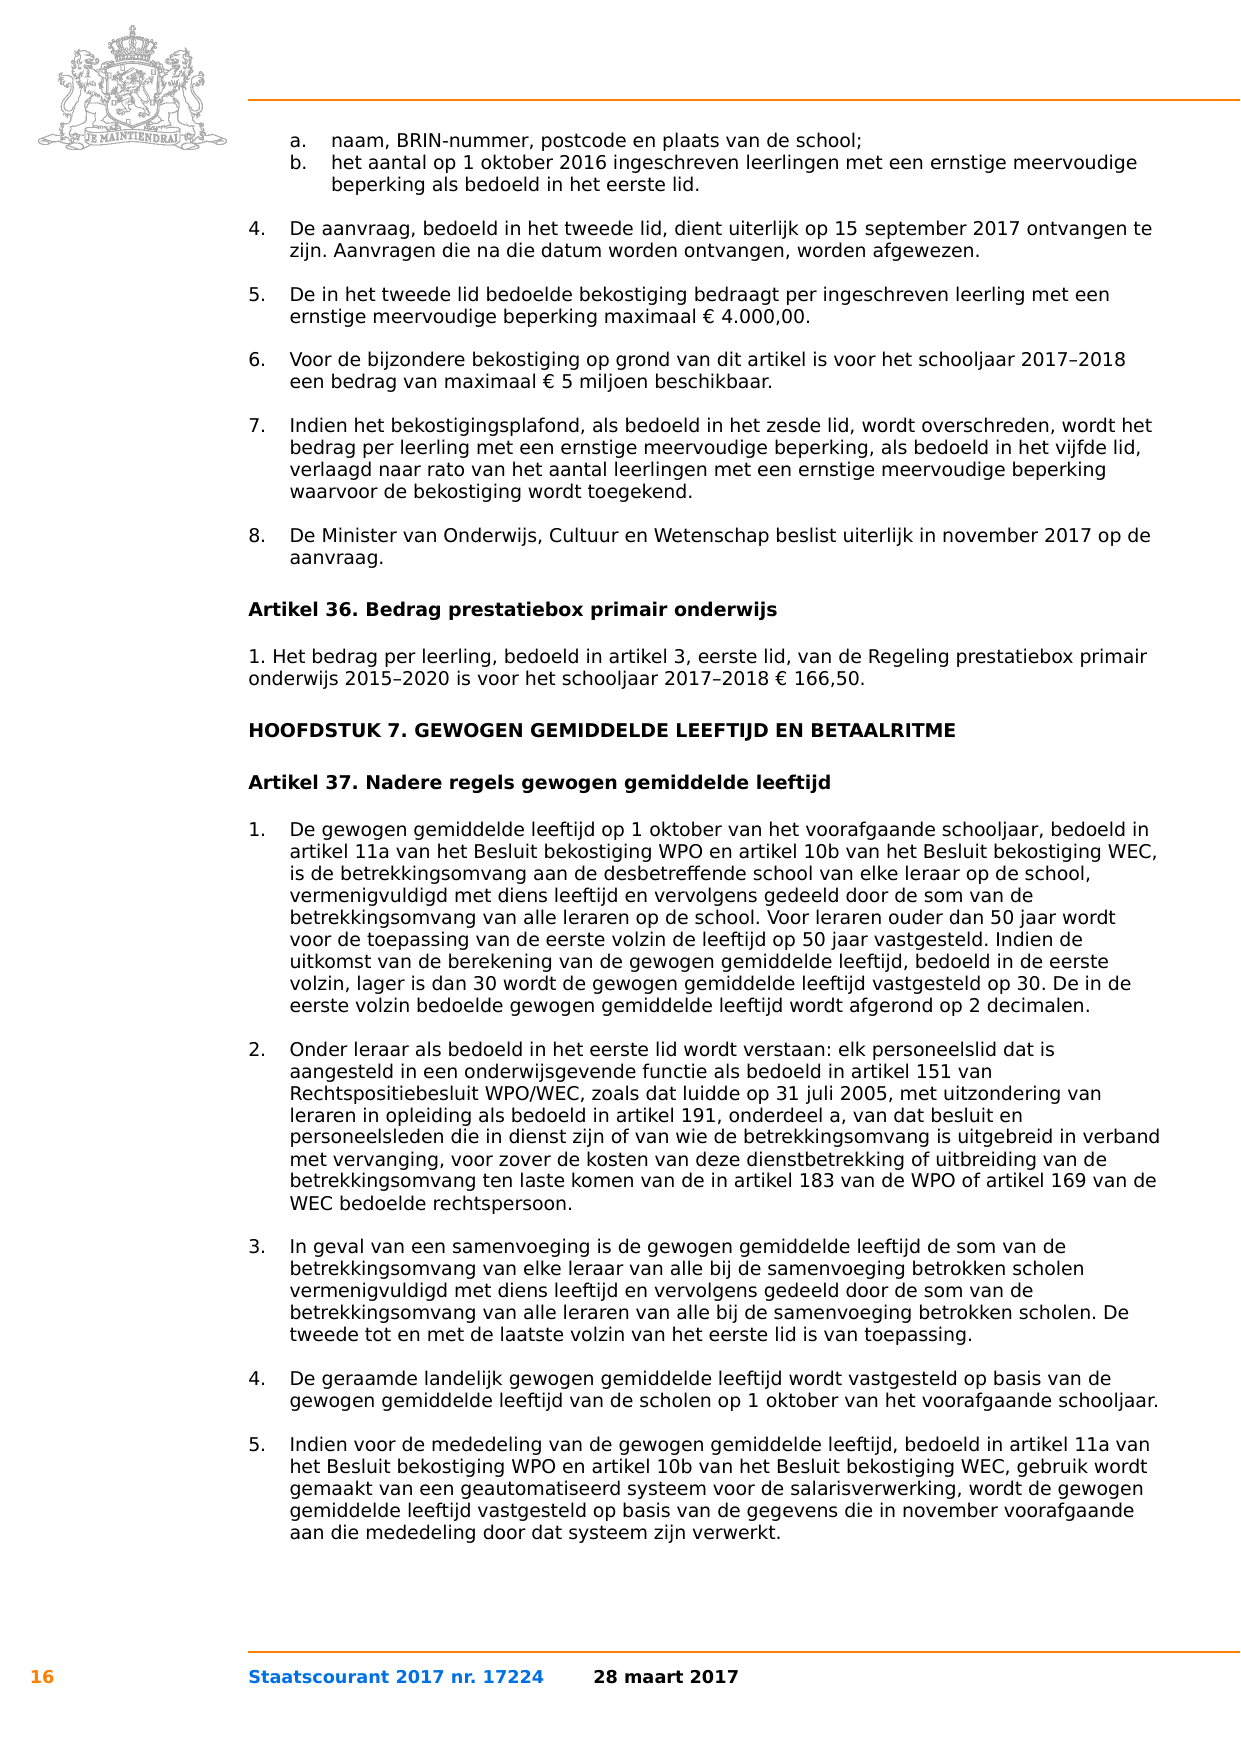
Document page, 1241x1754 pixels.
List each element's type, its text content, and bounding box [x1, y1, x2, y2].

text 1. Het bedrag per leerling, bedoeld in artikel 3, eerste lid, van de Regeling prestatiebox primair onderwijs 2015–2020 is voor het schooljaar 2017–2018 € 166,50. [248, 646, 1163, 690]
subtitle Artikel 36. Bedrag prestatiebox primair onderwijs [248, 599, 1163, 621]
text 7. Indien het bekostigingsplafond, als bedoeld in het zesde lid, wordt overschreden, wordt het bedrag per leerling met een ernstige meervoudige beperking, als bedoeld in het vijfde lid, verlaagd naar rato van het aantal leerlingen met een ernstige meervoudige beperking waarvoor de bekostiging wordt toegekend. [248, 415, 1163, 503]
text 2. Onder leraar als bedoeld in het eerste lid wordt verstaan: elk personeelslid dat is aangesteld in een onderwijsgevende functie als bedoeld in artikel 151 van Rechtspositiebesluit WPO/WEC, zoals dat luidde op 31 juli 2005, met uitzondering van leraren in opleiding als bedoeld in artikel 191, onderdeel a, van dat besluit en personeelsleden die in dienst zijn of van wie de betrekkingsomvang is uitgebreid in verband met vervanging, voor zover de kosten van deze dienstbetrekking of uitbreiding van de betrekkingsomvang ten laste komen van de in artikel 183 van de WPO of artikel 169 van de WEC bedoelde rechtspersoon. [248, 1038, 1163, 1214]
text 5. De in het tweede lid bedoelde bekostiging bedraagt per ingeschreven leerling met een ernstige meervoudige beperking maximaal € 4.000,00. [248, 283, 1163, 327]
text 4. De aanvraag, bedoeld in het tweede lid, dient uiterlijk op 15 september 2017 ontvangen te zijn. Aanvragen die na die datum worden ontvangen, worden afgewezen. [248, 218, 1163, 262]
text a. naam, BRIN-nummer, postcode en plaats van de school; [289, 130, 1163, 152]
subtitle Artikel 37. Nadere regels gewogen gemiddelde leeftijd [248, 772, 1163, 794]
text b. het aantal op 1 oktober 2016 ingeschreven leerlingen met een ernstige meervoudige beperking als bedoeld in het eerste lid. [289, 152, 1163, 196]
text 3. In geval van een samenvoeging is de gewogen gemiddelde leeftijd de som van de betrekkingsomvang van elke leraar van alle bij de samenvoeging betrokken scholen vermenigvuldigd met diens leeftijd en vervolgens gedeeld door de som van de betrekkingsomvang van alle leraren van alle bij de samenvoeging betrokken scholen. De tweede tot en met de laatste volzin van het eerste lid is van toepassing. [248, 1236, 1163, 1346]
picture [38, 25, 227, 150]
text 6. Voor de bijzondere bekostiging op grond van dit artikel is voor het schooljaar 2017–2018 een bedrag van maximaal € 5 miljoen beschikbaar. [248, 349, 1163, 393]
text 4. De geraamde landelijk gewogen gemiddelde leeftijd wordt vastgesteld op basis van de gewogen gemiddelde leeftijd van de scholen op 1 oktober van het voorafgaande schooljaar. [248, 1368, 1163, 1412]
text 5. Indien voor de mededeling van de gewogen gemiddelde leeftijd, bedoeld in artikel 11a van het Besluit bekostiging WPO en artikel 10b van het Besluit bekostiging WEC, gebruik wordt gemaakt van een geautomatiseerd systeem voor de salarisverwerking, wordt de gewogen gemiddelde leeftijd vastgesteld op basis van de gegevens die in november voorafgaande aan die mededeling door dat systeem zijn verwerkt. [248, 1434, 1163, 1544]
text 8. De Minister van Onderwijs, Cultuur en Wetenschap beslist uiterlijk in november 2017 op de aanvraag. [248, 525, 1163, 569]
text 1. De gewogen gemiddelde leeftijd op 1 oktober van het voorafgaande schooljaar, bedoeld in artikel 11a van het Besluit bekostiging WPO en artikel 10b van het Besluit bekostiging WEC, is de betrekkingsomvang aan de desbetreffende school van elke leraar op de school, vermenigvuldigd met diens leeftijd en vervolgens gedeeld door de som van de betrekkingsomvang van alle leraren op de school. Voor leraren ouder dan 50 jaar wordt voor de toepassing van de eerste volzin de leeftijd op 50 jaar vastgesteld. Indien de uitkomst van de berekening van de gewogen gemiddelde leeftijd, bedoeld in de eerste volzin, lager is dan 30 wordt de gewogen gemiddelde leeftijd vastgesteld op 30. De in de eerste volzin bedoelde gewogen gemiddelde leeftijd wordt afgerond op 2 decimalen. [248, 819, 1163, 1017]
subtitle HOOFDSTUK 7. GEWOGEN GEMIDDELDE LEEFTIJD EN BETAALRITME [248, 720, 1163, 742]
